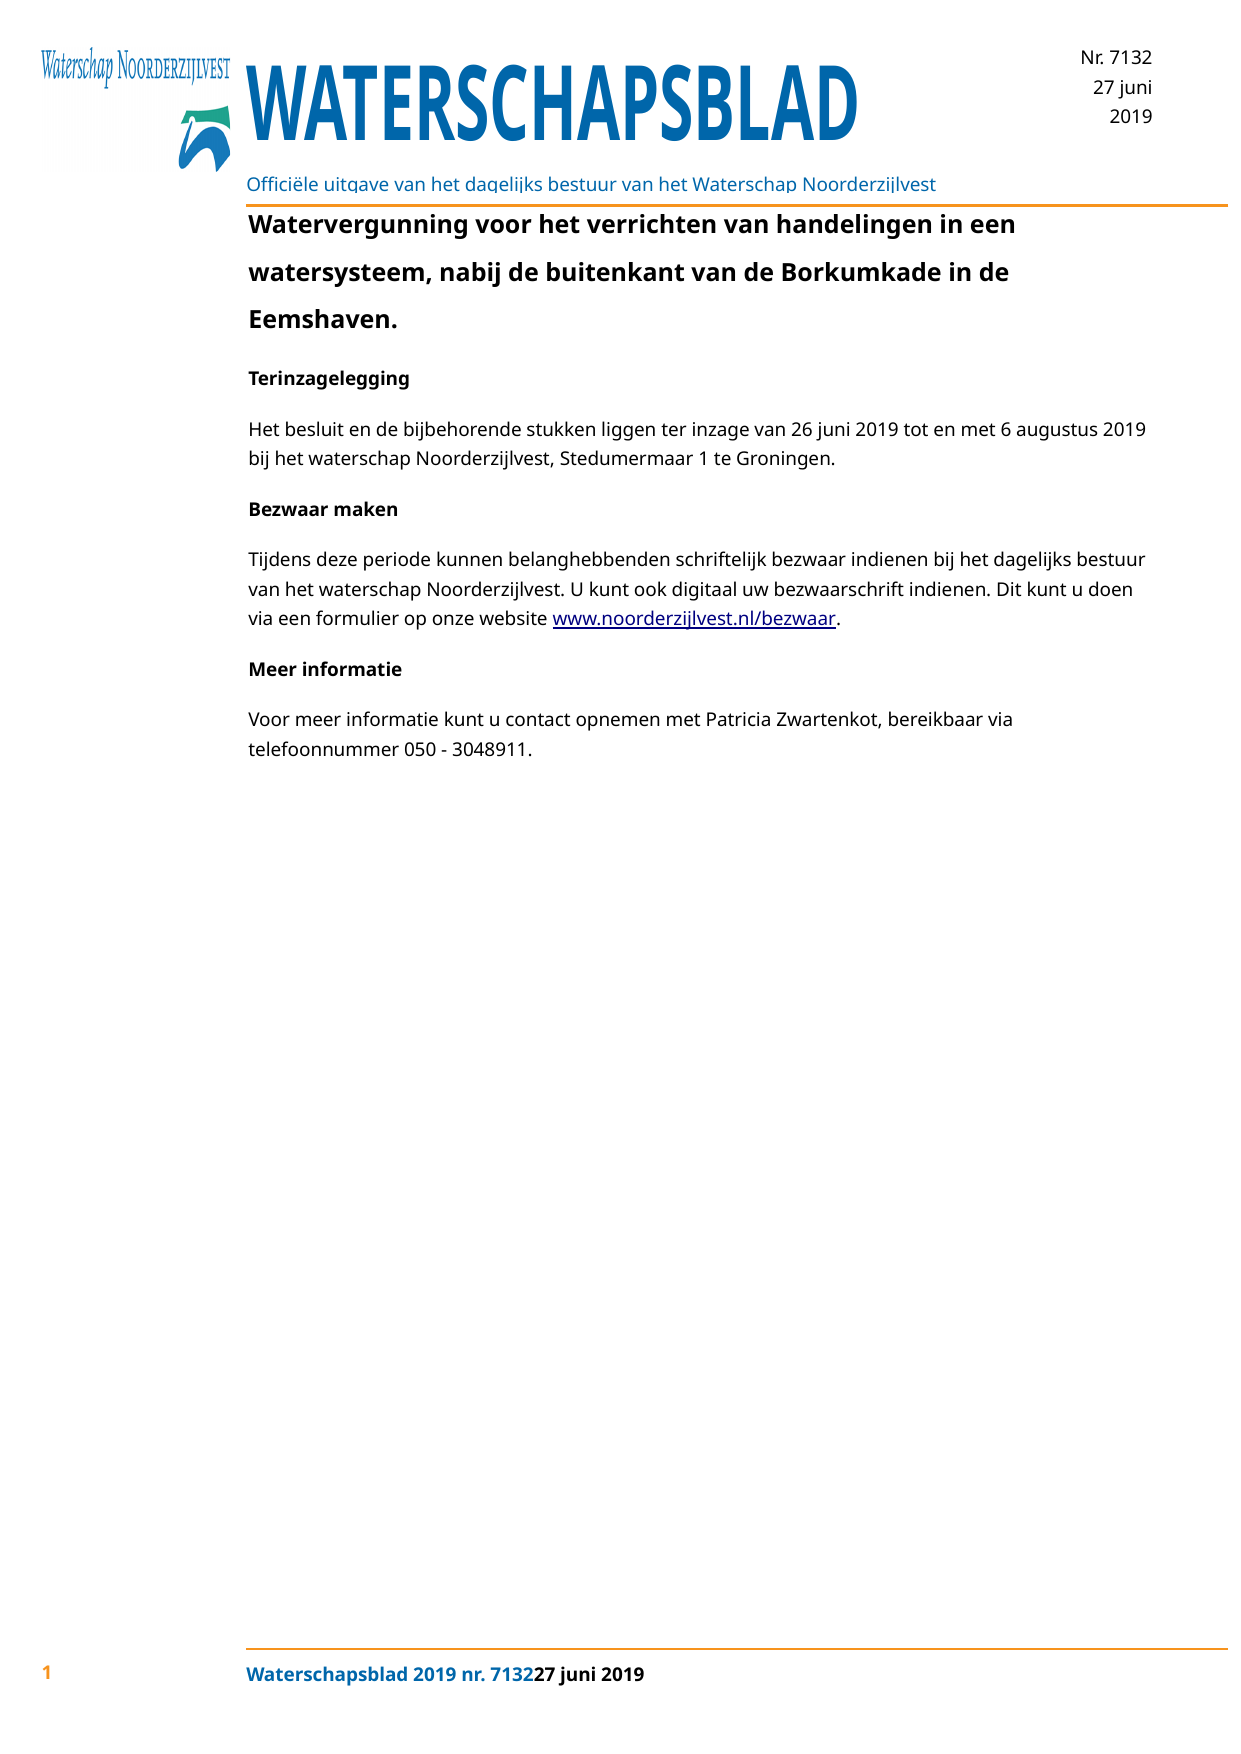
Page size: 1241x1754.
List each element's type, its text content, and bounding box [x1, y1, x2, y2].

text Meer informatie [248, 656, 1152, 682]
picture [41, 47, 231, 172]
text Terinzagelegging [248, 366, 1152, 391]
text Bezwaar maken [248, 496, 1152, 522]
text Tijdens deze periode kunnen belanghebbenden schriftelijk bezwaar indienen bij het dagelijks bestuur van het waterschap Noorderzijlvest. U kunt ook digitaal uw bezwaarschrift indienen. Dit kunt u doen via een formulier op onze website www.noorderzijlvest.nl/bezwaar. [248, 546, 1152, 631]
text Voor meer informatie kunt u contact opnemen met Patricia Zwartenkot, bereikbaar via telefoonnummer 050 - 3048911. [248, 706, 1152, 762]
text Het besluit en de bijbehorende stukken liggen ter inzage van 26 juni 2019 tot en met 6 augustus 2019 bij het waterschap Noorderzijlvest, Stedumermaar 1 te Groningen. [248, 416, 1152, 471]
text Watervergunning voor het verrichten van handelingen in een watersysteem, nabij de buitenkant van de Borkumkade in de Eemshaven. [248, 207, 1152, 336]
